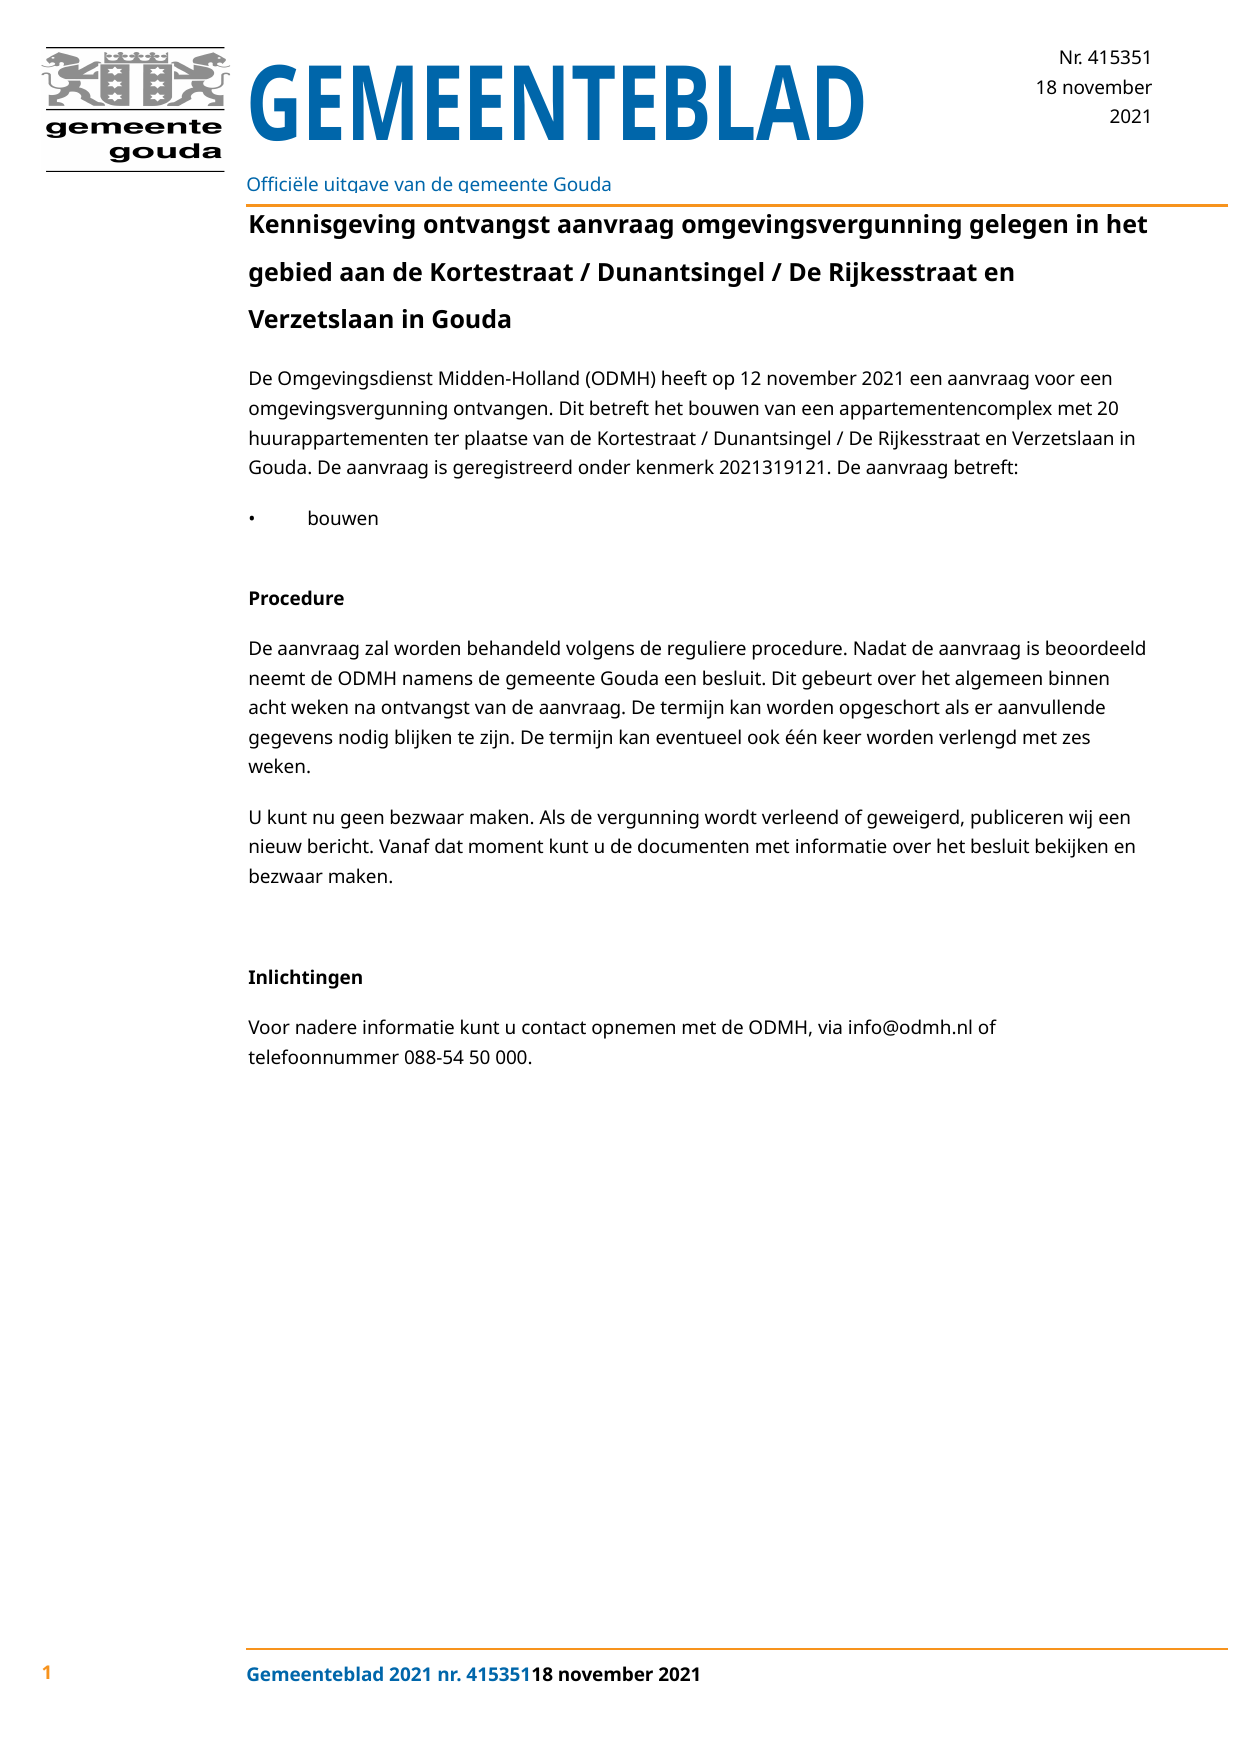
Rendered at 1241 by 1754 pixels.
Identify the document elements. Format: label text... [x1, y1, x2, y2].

text Kennisgeving ontvangst aanvraag omgevingsvergunning gelegen in het gebied aan de Kortestraat / Dunantsingel / De Rijkesstraat en Verzetslaan in Gouda [248, 207, 1152, 336]
picture [41, 47, 231, 172]
text Inlichtingen [248, 964, 1152, 989]
text De Omgevingsdienst Midden-Holland (ODMH) heeft op 12 november 2021 een aanvraag voor een omgevingsvergunning ontvangen. Dit betreft het bouwen van een appartementencomplex met 20 huurappartementen ter plaatse van de Kortestraat / Dunantsingel / De Rijkesstraat en Verzetslaan in Gouda. De aanvraag is geregistreerd onder kenmerk 2021319121. De aanvraag betreft: [248, 366, 1152, 480]
list bouwen [248, 505, 1152, 530]
text Procedure [248, 585, 1152, 610]
text De aanvraag zal worden behandeld volgens de reguliere procedure. Nadat de aanvraag is beoordeeld neemt de ODMH namens de gemeente Gouda een besluit. Dit gebeurt over het algemeen binnen acht weken na ontvangst van de aanvraag. De termijn kan worden opgeschort als er aanvullende gegevens nodig blijken te zijn. De termijn kan eventueel ook één keer worden verlengd met zes weken. [248, 635, 1152, 779]
text Voor nadere informatie kunt u contact opnemen met de ODMH, via info@odmh.nl of telefoonnummer 088-54 50 000. [248, 1014, 1152, 1069]
text U kunt nu geen bezwaar maken. Als de vergunning wordt verleend of geweigerd, publiceren wij een nieuw bericht. Vanaf dat moment kunt u de documenten met informatie over het besluit bekijken en bezwaar maken. [248, 804, 1152, 889]
